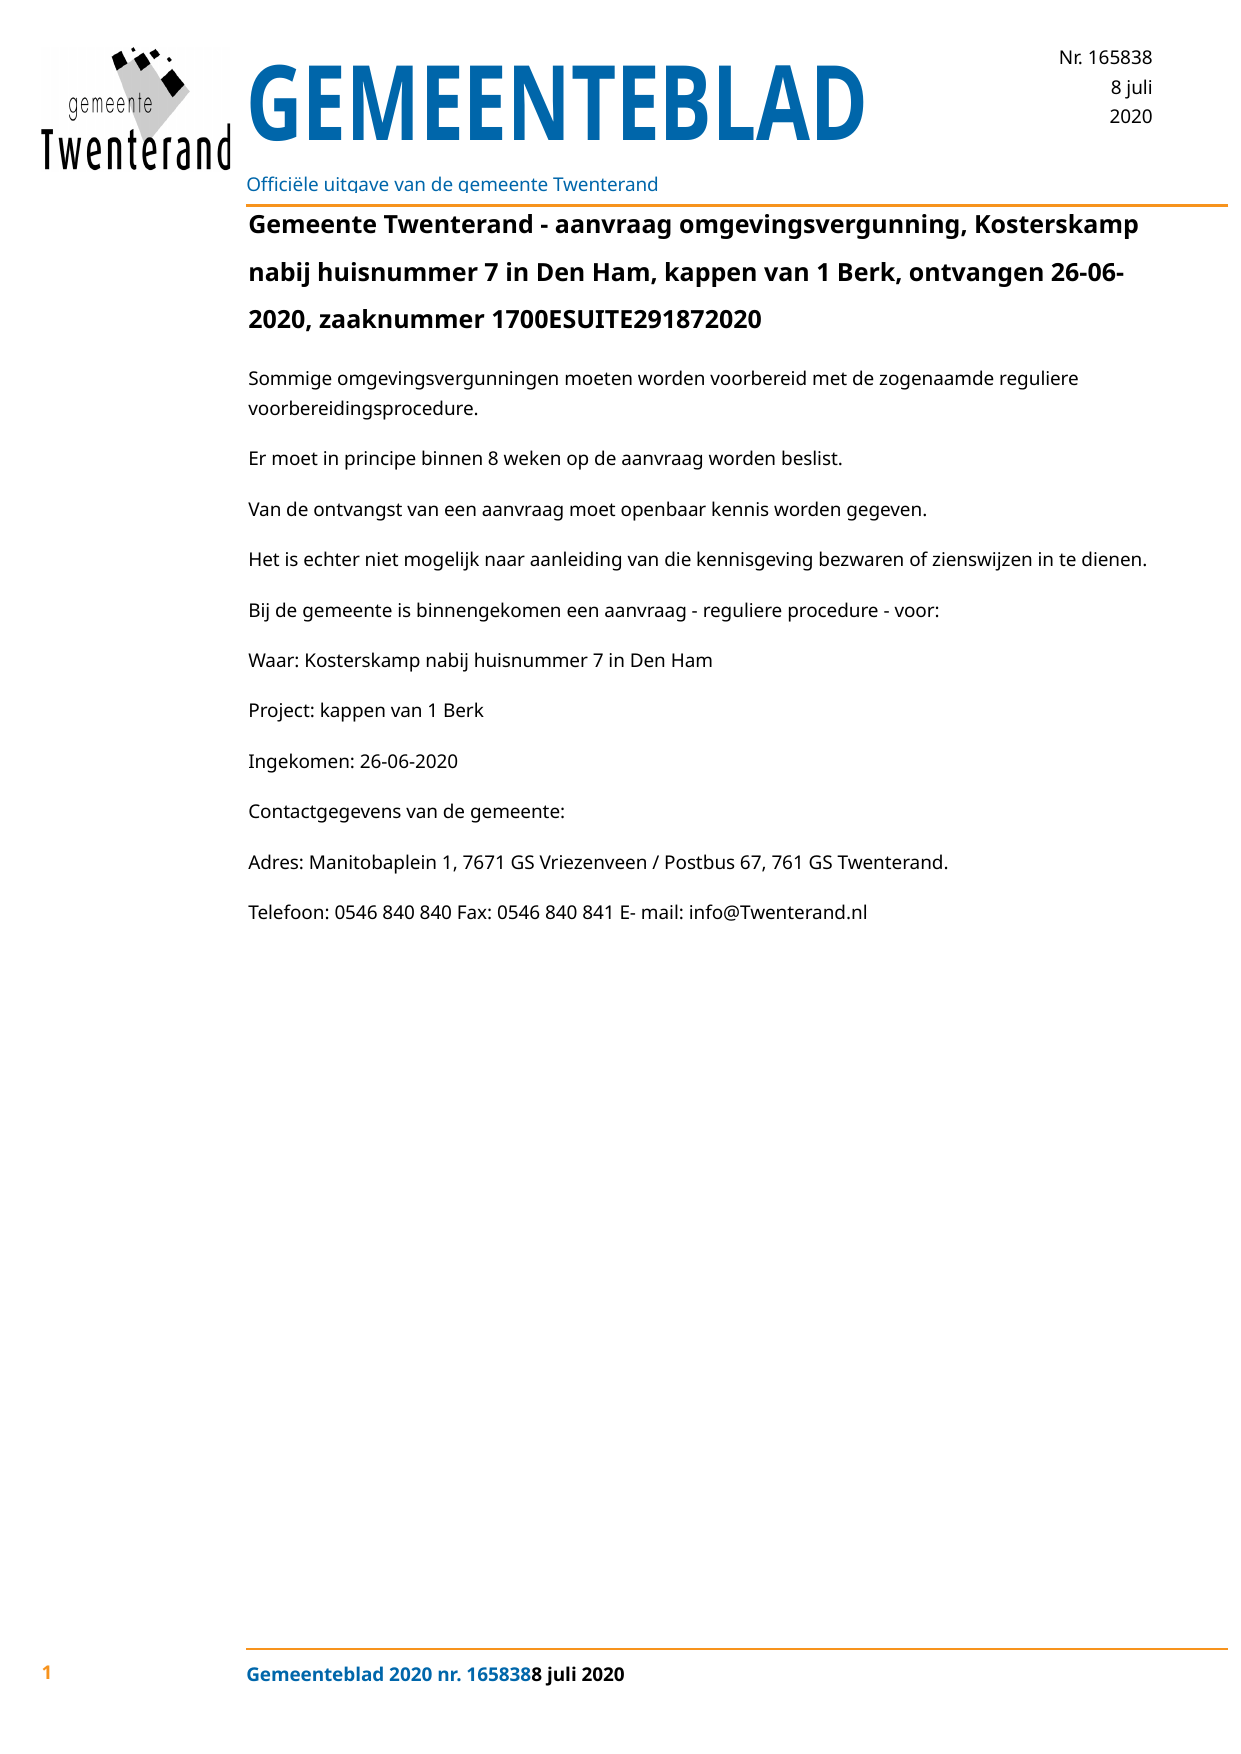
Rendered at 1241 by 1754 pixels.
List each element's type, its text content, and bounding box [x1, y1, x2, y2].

text Van de ontvangst van een aanvraag moet openbaar kennis worden gegeven. [248, 496, 1152, 522]
text Sommige omgevingsvergunningen moeten worden voorbereid met de zogenaamde reguliere voorbereidingsprocedure. [248, 366, 1152, 421]
text Telefoon: 0546 840 840 Fax: 0546 840 841 E- mail: info@Twenterand.nl [248, 899, 1152, 925]
text Adres: Manitobaplein 1, 7671 GS Vriezenveen / Postbus 67, 761 GS Twenterand. [248, 849, 1152, 874]
text Bij de gemeente is binnengekomen een aanvraag - reguliere procedure - voor: [248, 597, 1152, 622]
text Ingekomen: 26-06-2020 [248, 748, 1152, 774]
text Project: kappen van 1 Berk [248, 698, 1152, 723]
text Waar: Kosterskamp nabij huisnummer 7 in Den Ham [248, 647, 1152, 673]
text Het is echter niet mogelijk naar aanleiding van die kennisgeving bezwaren of zienswijzen in te dienen. [248, 546, 1152, 572]
text Gemeente Twenterand - aanvraag omgevingsvergunning, Kosterskamp nabij huisnummer 7 in Den Ham, kappen van 1 Berk, ontvangen 26-06-2020, zaaknummer 1700ESUITE291872020 [248, 207, 1152, 336]
picture [41, 47, 231, 172]
text Contactgegevens van de gemeente: [248, 798, 1152, 824]
text Er moet in principe binnen 8 weken op de aanvraag worden beslist. [248, 446, 1152, 471]
